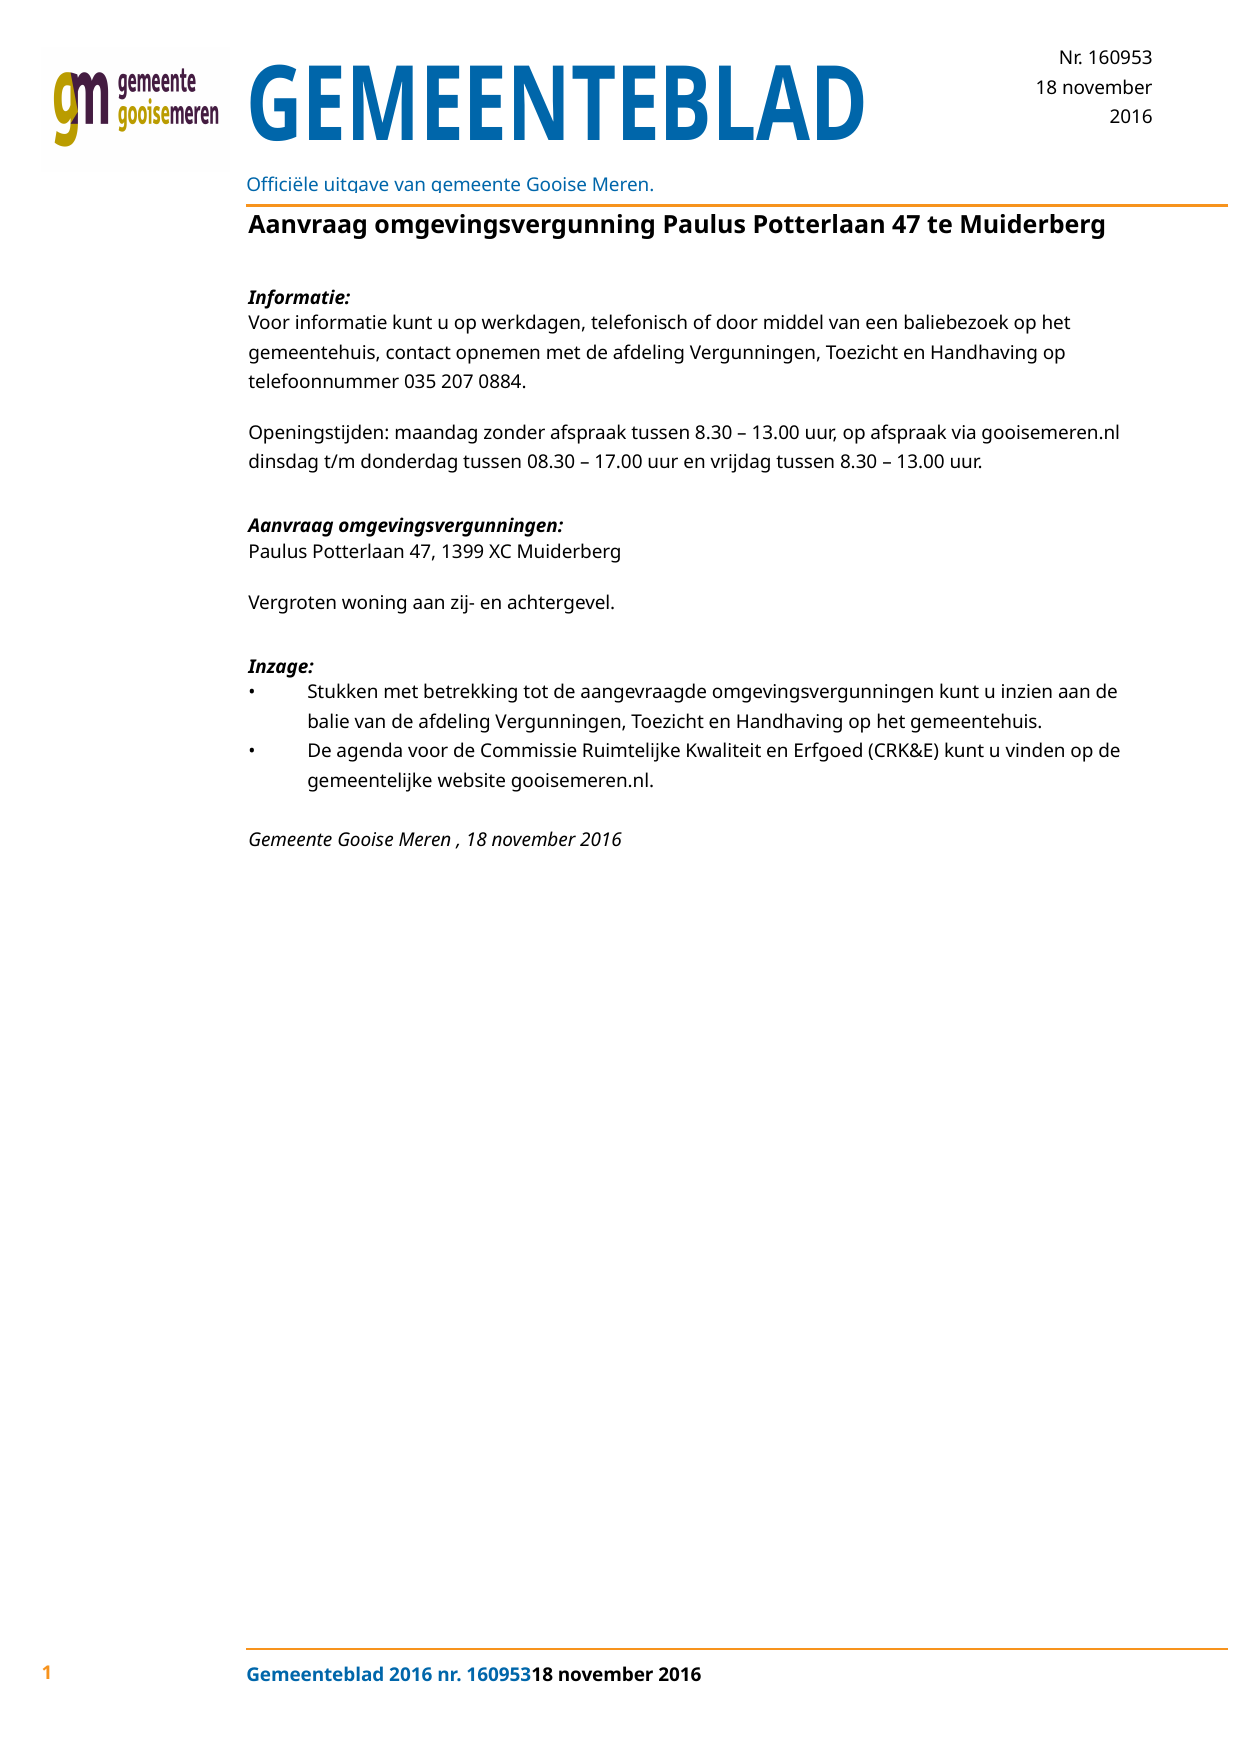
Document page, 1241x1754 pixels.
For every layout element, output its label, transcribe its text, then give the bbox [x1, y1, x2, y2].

text Openingstijden: maandag zonder afspraak tussen 8.30 – 13.00 uur, op afspraak via gooisemeren.nl dinsdag t/m donderdag tussen 08.30 – 17.00 uur en vrijdag tussen 8.30 – 13.00 uur. [248, 419, 1152, 474]
text Inzage: [248, 653, 1152, 678]
text Aanvraag omgevingsvergunningen: [248, 513, 1152, 538]
list De agenda voor de Commissie Ruimtelijke Kwaliteit en Erfgoed (CRK&E) kunt u vinden op de gemeentelijke website gooisemeren.nl. [248, 738, 1152, 793]
text Vergroten woning aan zij- en achtergevel. [248, 589, 1152, 614]
text Aanvraag omgevingsvergunning Paulus Potterlaan 47 te Muiderberg [248, 207, 1152, 241]
text Voor informatie kunt u op werkdagen, telefonisch of door middel van een baliebezoek op het gemeentehuis, contact opnemen met de afdeling Vergunningen, Toezicht en Handhaving op telefoonnummer 035 207 0884. [248, 309, 1152, 394]
text Informatie: [248, 284, 1152, 309]
text Gemeente Gooise Meren , 18 november 2016 [248, 826, 1152, 852]
text Paulus Potterlaan 47, 1399 XC Muiderberg [248, 538, 1152, 564]
picture [41, 47, 231, 172]
list Stukken met betrekking tot de aangevraagde omgevingsvergunningen kunt u inzien aan de balie van de afdeling Vergunningen, Toezicht en Handhaving op het gemeentehuis. [248, 678, 1152, 734]
